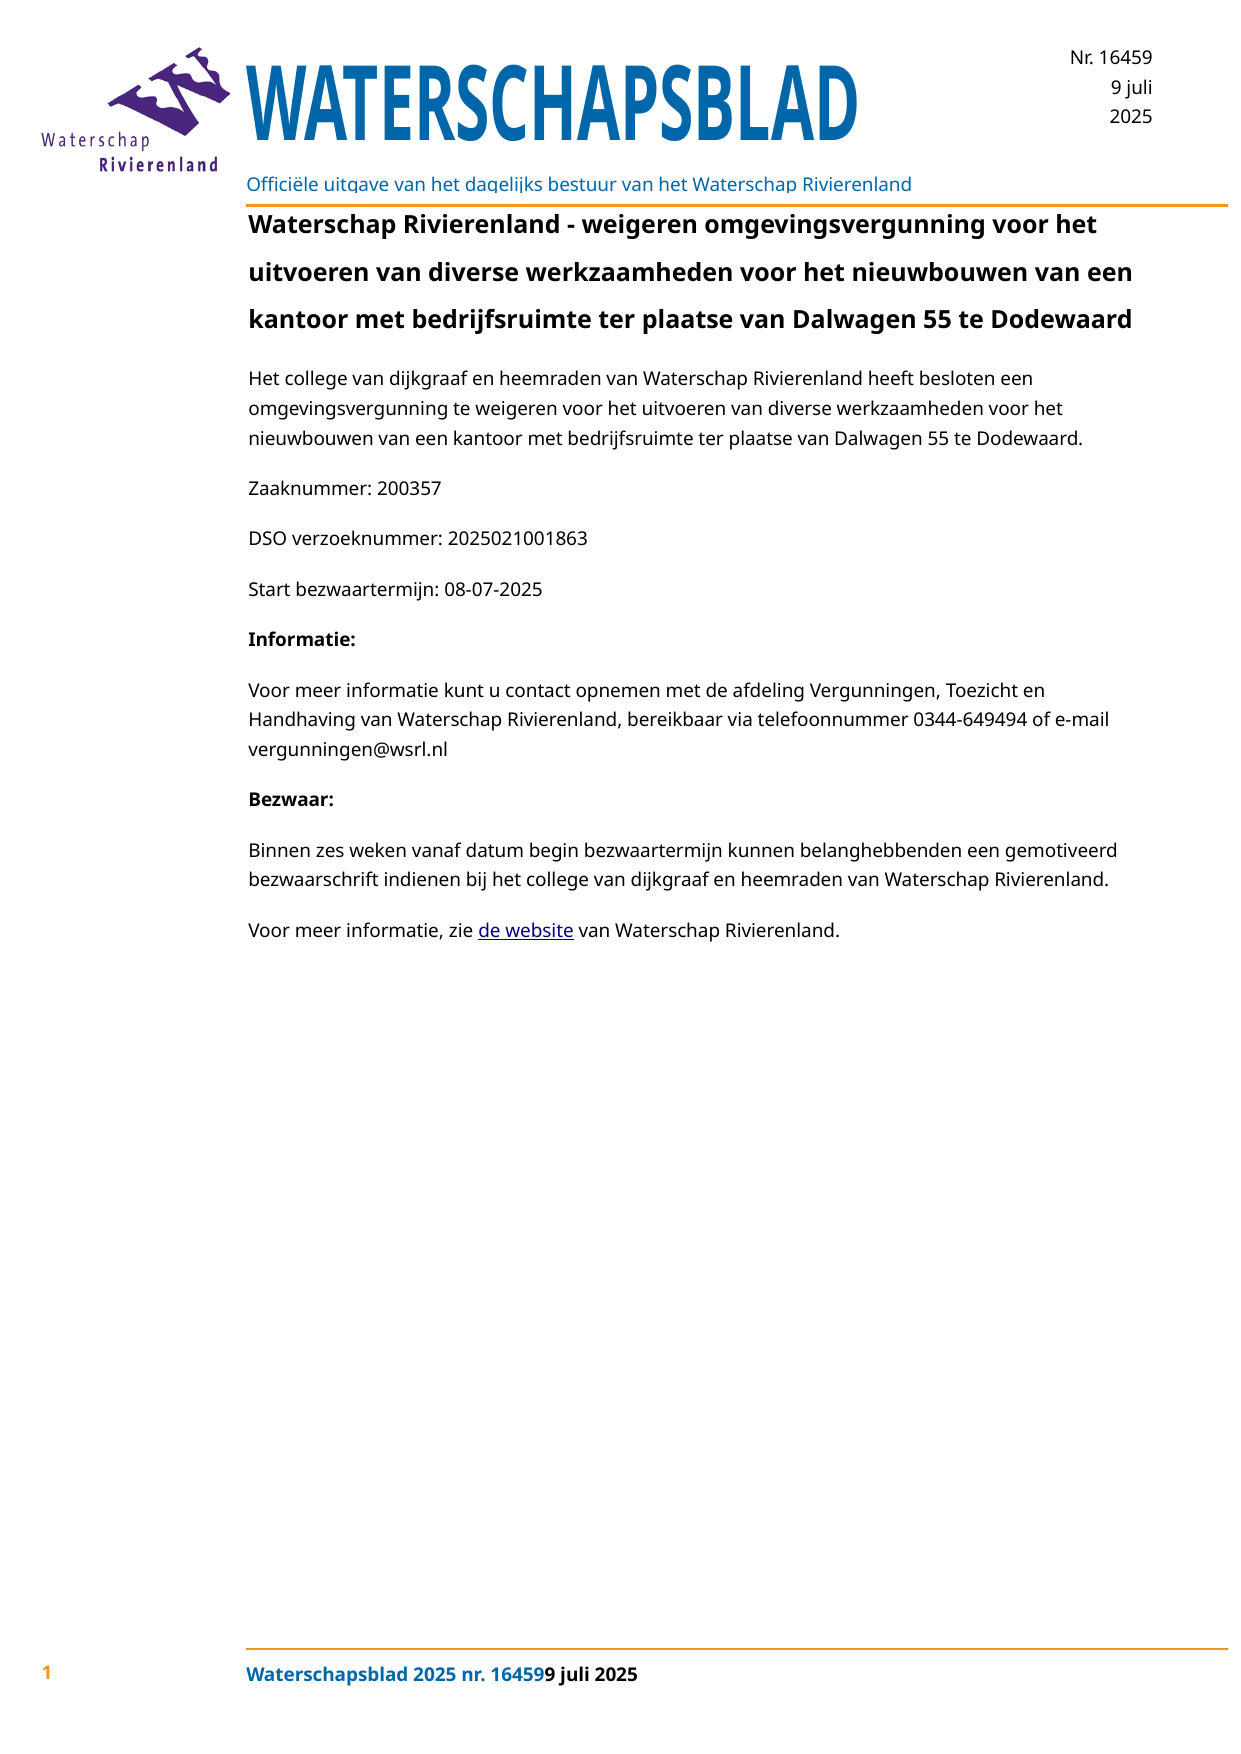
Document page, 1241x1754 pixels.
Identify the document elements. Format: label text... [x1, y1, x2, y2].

text Start bezwaartermijn: 08-07-2025 [248, 576, 1152, 602]
text Informatie: [248, 626, 1152, 652]
text Waterschap Rivierenland - weigeren omgevingsvergunning voor het uitvoeren van diverse werkzaamheden voor het nieuwbouwen van een kantoor met bedrijfsruimte ter plaatse van Dalwagen 55 te Dodewaard [248, 207, 1152, 336]
picture [41, 47, 231, 172]
text Het college van dijkgraaf en heemraden van Waterschap Rivierenland heeft besloten een omgevingsvergunning te weigeren voor het uitvoeren van diverse werkzaamheden voor het nieuwbouwen van een kantoor met bedrijfsruimte ter plaatse van Dalwagen 55 te Dodewaard. [248, 366, 1152, 450]
text DSO verzoeknummer: 2025021001863 [248, 526, 1152, 551]
text Voor meer informatie kunt u contact opnemen met de afdeling Vergunningen, Toezicht en Handhaving van Waterschap Rivierenland, bereikbaar via telefoonnummer 0344-649494 of e-mail vergunningen@wsrl.nl [248, 677, 1152, 762]
text Voor meer informatie, zie de website van Waterschap Rivierenland. [248, 917, 1152, 942]
text Zaaknummer: 200357 [248, 475, 1152, 501]
text Bezwaar: [248, 786, 1152, 812]
text Binnen zes weken vanaf datum begin bezwaartermijn kunnen belanghebbenden een gemotiveerd bezwaarschrift indienen bij het college van dijkgraaf en heemraden van Waterschap Rivierenland. [248, 837, 1152, 892]
